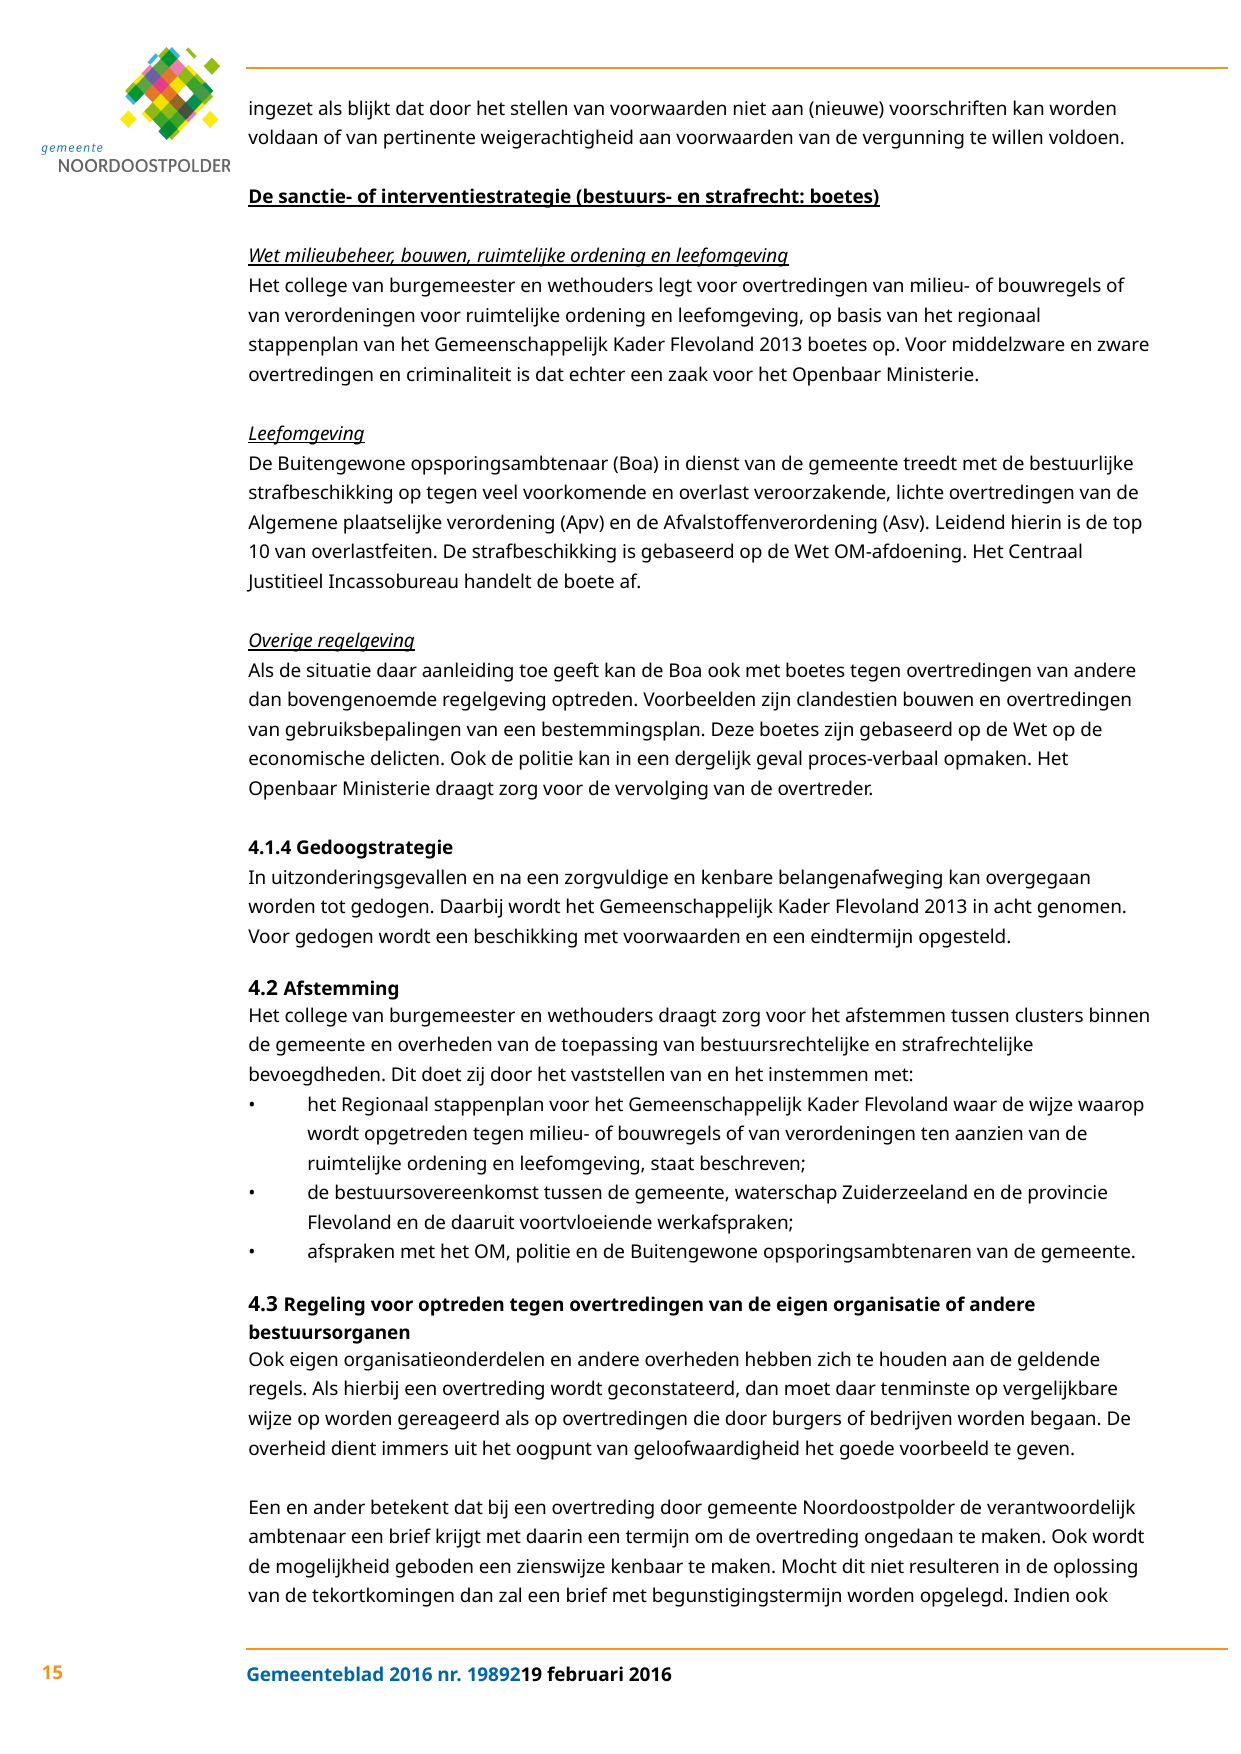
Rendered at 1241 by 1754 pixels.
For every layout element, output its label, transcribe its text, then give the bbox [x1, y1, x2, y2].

text In uitzonderingsgevallen en na een zorgvuldige en kenbare belangenafweging kan overgegaan worden tot gedogen. Daarbij wordt het Gemeenschappelijk Kader Flevoland 2013 in acht genomen. Voor gedogen wordt een beschikking met voorwaarden en een eindtermijn opgesteld. [248, 864, 1152, 949]
text Ook eigen organisatieonderdelen en andere overheden hebben zich te houden aan de geldende regels. Als hierbij een overtreding wordt geconstateerd, dan moet daar tenminste op vergelijkbare wijze op worden gereageerd als op overtredingen die door burgers of bedrijven worden begaan. De overheid dient immers uit het oogpunt van geloofwaardigheid het goede voorbeeld te geven. [248, 1346, 1152, 1460]
list afspraken met het OM, politie en de Buitengewone opsporingsambtenaren van de gemeente. [248, 1239, 1152, 1264]
text 4.3 Regeling voor optreden tegen overtredingen van de eigen organisatie of andere bestuursorganen [248, 1289, 1152, 1346]
picture [41, 47, 231, 172]
text Een en ander betekent dat bij een overtreding door gemeente Noordoostpolder de verantwoordelijk ambtenaar een brief krijgt met daarin een termijn om de overtreding ongedaan te maken. Ook wordt de mogelijkheid geboden een zienswijze kenbaar te maken. Mocht dit niet resulteren in de oplossing van de tekortkomingen dan zal een brief met begunstigingstermijn worden opgelegd. Indien ook [248, 1494, 1152, 1608]
text De Buitengewone opsporingsambtenaar (Boa) in dienst van de gemeente treedt met de bestuurlijke strafbeschikking op tegen veel voorkomende en overlast veroorzakende, lichte overtredingen van de Algemene plaatselijke verordening (Apv) en de Afvalstoffenverordening (Asv). Leidend hierin is de top 10 van overlastfeiten. De strafbeschikking is gebaseerd op de Wet OM-afdoening. Het Centraal Justitieel Incassobureau handelt de boete af. [248, 450, 1152, 594]
text ingezet als blijkt dat door het stellen van voorwaarden niet aan (nieuwe) voorschriften kan worden voldaan of van pertinente weigerachtigheid aan voorwaarden van de vergunning te willen voldoen. [248, 95, 1152, 150]
text Wet milieubeheer, bouwen, ruimtelijke ordening en leefomgeving [248, 243, 1152, 268]
text Overige regelgeving [248, 627, 1152, 653]
text Als de situatie daar aanleiding toe geeft kan de Boa ook met boetes tegen overtredingen van andere dan bovengenoemde regelgeving optreden. Voorbeelden zijn clandestien bouwen en overtredingen van gebruiksbepalingen van een bestemmingsplan. Deze boetes zijn gebaseerd op de Wet op de economische delicten. Ook de politie kan in een dergelijk geval proces-verbaal opmaken. Het Openbaar Ministerie draagt zorg voor de vervolging van de overtreder. [248, 657, 1152, 801]
text 4.1.4 Gedoogstrategie [248, 834, 1152, 860]
text Leefomgeving [248, 420, 1152, 446]
list het Regionaal stappenplan voor het Gemeenschappelijk Kader Flevoland waar de wijze waarop wordt opgetreden tegen milieu- of bouwregels of van verordeningen ten aanzien van de ruimtelijke ordening en leefomgeving, staat beschreven; [248, 1091, 1152, 1176]
text De sanctie- of interventiestrategie (bestuurs- en strafrecht: boetes) [248, 183, 1152, 209]
text Het college van burgemeester en wethouders draagt zorg voor het afstemmen tussen clusters binnen de gemeente en overheden van de toepassing van bestuursrechtelijke en strafrechtelijke bevoegdheden. Dit doet zij door het vaststellen van en het instemmen met: [248, 1002, 1152, 1087]
text 4.2 Afstemming [248, 973, 1152, 1002]
text Het college van burgemeester en wethouders legt voor overtredingen van milieu- of bouwregels of van verordeningen voor ruimtelijke ordening en leefomgeving, op basis van het regionaal stappenplan van het Gemeenschappelijk Kader Flevoland 2013 boetes op. Voor middelzware en zware overtredingen en criminaliteit is dat echter een zaak voor het Openbaar Ministerie. [248, 272, 1152, 387]
list de bestuursovereenkomst tussen de gemeente, waterschap Zuiderzeeland en de provincie Flevoland en de daaruit voortvloeiende werkafspraken; [248, 1179, 1152, 1235]
